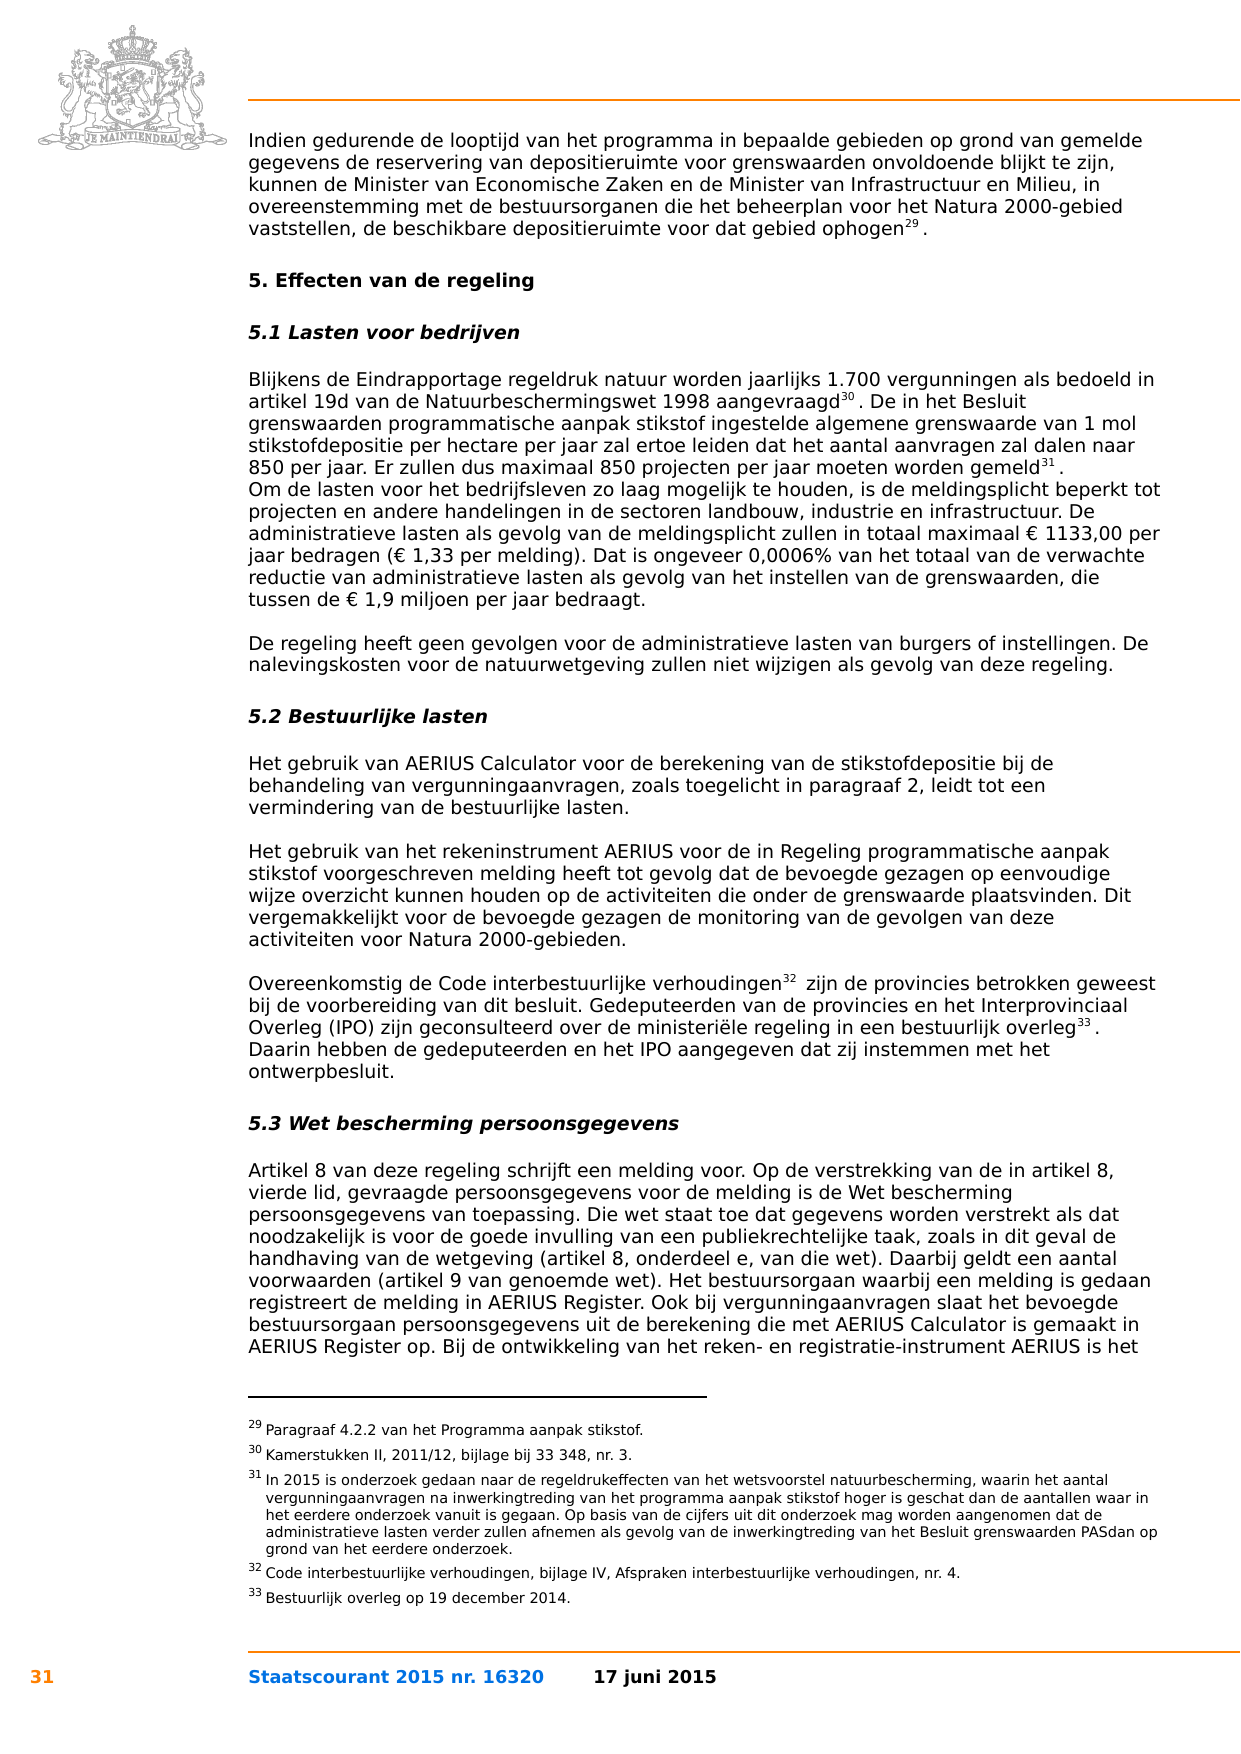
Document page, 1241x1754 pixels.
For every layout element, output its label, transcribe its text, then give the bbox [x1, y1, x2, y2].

text Indien gedurende de looptijd van het programma in bepaalde gebieden op grond van gemelde gegevens de reservering van depositieruimte voor grenswaarden onvoldoende blijkt te zijn, kunnen de Minister van Economische Zaken en de Minister van Infrastructuur en Milieu, in overeenstemming met de bestuursorganen die het beheerplan voor het Natura 2000-gebied vaststellen, de beschikbare depositieruimte voor dat gebied ophogen. [248, 130, 1163, 240]
subtitle 5.3 Wet bescherming persoonsgegevens [248, 1113, 1163, 1135]
text Het gebruik van het rekeninstrument AERIUS voor de in Regeling programmatische aanpak stikstof voorgeschreven melding heeft tot gevolg dat de bevoegde gezagen op eenvoudige wijze overzicht kunnen houden op de activiteiten die onder de grenswaarde plaatsvinden. Dit vergemakkelijkt voor de bevoegde gezagen de monitoring van de gevolgen van deze activiteiten voor Natura 2000-gebieden. [248, 841, 1163, 951]
text Artikel 8 van deze regeling schrijft een melding voor. Op de verstrekking van de in artikel 8, vierde lid, gevraagde persoonsgegevens voor de melding is de Wet bescherming persoonsgegevens van toepassing. Die wet staat toe dat gegevens worden verstrekt als dat noodzakelijk is voor de goede invulling van een publiekrechtelijke taak, zoals in dit geval de handhaving van de wetgeving (artikel 8, onderdeel e, van die wet). Daarbij geldt een aantal voorwaarden (artikel 9 van genoemde wet). Het bestuursorgaan waarbij een melding is gedaan registreert de melding in AERIUS Register. Ook bij vergunningaanvragen slaat het bevoegde bestuursorgaan persoonsgegevens uit de berekening die met AERIUS Calculator is gemaakt in AERIUS Register op. Bij de ontwikkeling van het reken- en registratie-instrument AERIUS is het [248, 1160, 1163, 1358]
text In 2015 is onderzoek gedaan naar de regeldrukeffecten van het wetsvoorstel natuurbescherming, waarin het aantal vergunningaanvragen na inwerkingtreding van het programma aanpak stikstof hoger is geschat dan de aantallen waar in het eerdere onderzoek vanuit is gegaan. Op basis van de cijfers uit dit onderzoek mag worden aangenomen dat de administratieve lasten verder zullen afnemen als gevolg van de inwerkingtreding van het Besluit grenswaarden PASdan op grond van het eerdere onderzoek. [248, 1468, 1163, 1558]
subtitle 5.2 Bestuurlijke lasten [248, 706, 1163, 728]
text Blijkens de Eindrapportage regeldruk natuur worden jaarlijks 1.700 vergunningen als bedoeld in artikel 19d van de Natuurbeschermingswet 1998 aangevraagd. De in het Besluit grenswaarden programmatische aanpak stikstof ingestelde algemene grenswaarde van 1 mol stikstofdepositie per hectare per jaar zal ertoe leiden dat het aantal aanvragen zal dalen naar 850 per jaar. Er zullen dus maximaal 850 projecten per jaar moeten worden gemeld. [248, 369, 1163, 479]
text Het gebruik van AERIUS Calculator voor de berekening van de stikstofdepositie bij de behandeling van vergunningaanvragen, zoals toegelicht in paragraaf 2, leidt tot een vermindering van de bestuurlijke lasten. [248, 753, 1163, 819]
subtitle 5. Effecten van de regeling [248, 270, 1163, 292]
text Paragraaf 4.2.2 van het Programma aanpak stikstof. [248, 1418, 1163, 1440]
text Om de lasten voor het bedrijfsleven zo laag mogelijk te houden, is de meldingsplicht beperkt tot projecten en andere handelingen in de sectoren landbouw, industrie en infrastructuur. De administratieve lasten als gevolg van de meldingsplicht zullen in totaal maximaal € 1133,00 per jaar bedragen (€ 1,33 per melding). Dat is ongeveer 0,0006% van het totaal van de verwachte reductie van administratieve lasten als gevolg van het instellen van de grenswaarden, die tussen de € 1,9 miljoen per jaar bedraagt. [248, 479, 1163, 611]
text Overeenkomstig de Code interbestuurlijke verhoudingen zijn de provincies betrokken geweest bij de voorbereiding van dit besluit. Gedeputeerden van de provincies en het Interprovinciaal Overleg (IPO) zijn geconsulteerd over de ministeriële regeling in een bestuurlijk overleg. Daarin hebben de gedeputeerden en het IPO aangegeven dat zij instemmen met het ontwerpbesluit. [248, 973, 1163, 1083]
text Bestuurlijk overleg op 19 december 2014. [248, 1586, 1163, 1608]
text Kamerstukken II, 2011/12, bijlage bij 33 348, nr. 3. [248, 1443, 1163, 1465]
subtitle 5.1 Lasten voor bedrijven [248, 322, 1163, 344]
text De regeling heeft geen gevolgen voor de administratieve lasten van burgers of instellingen. De nalevingskosten voor de natuurwetgeving zullen niet wijzigen als gevolg van deze regeling. [248, 632, 1163, 676]
text Code interbestuurlijke verhoudingen, bijlage IV, Afspraken interbestuurlijke verhoudingen, nr. 4. [248, 1561, 1163, 1583]
picture [38, 25, 227, 150]
